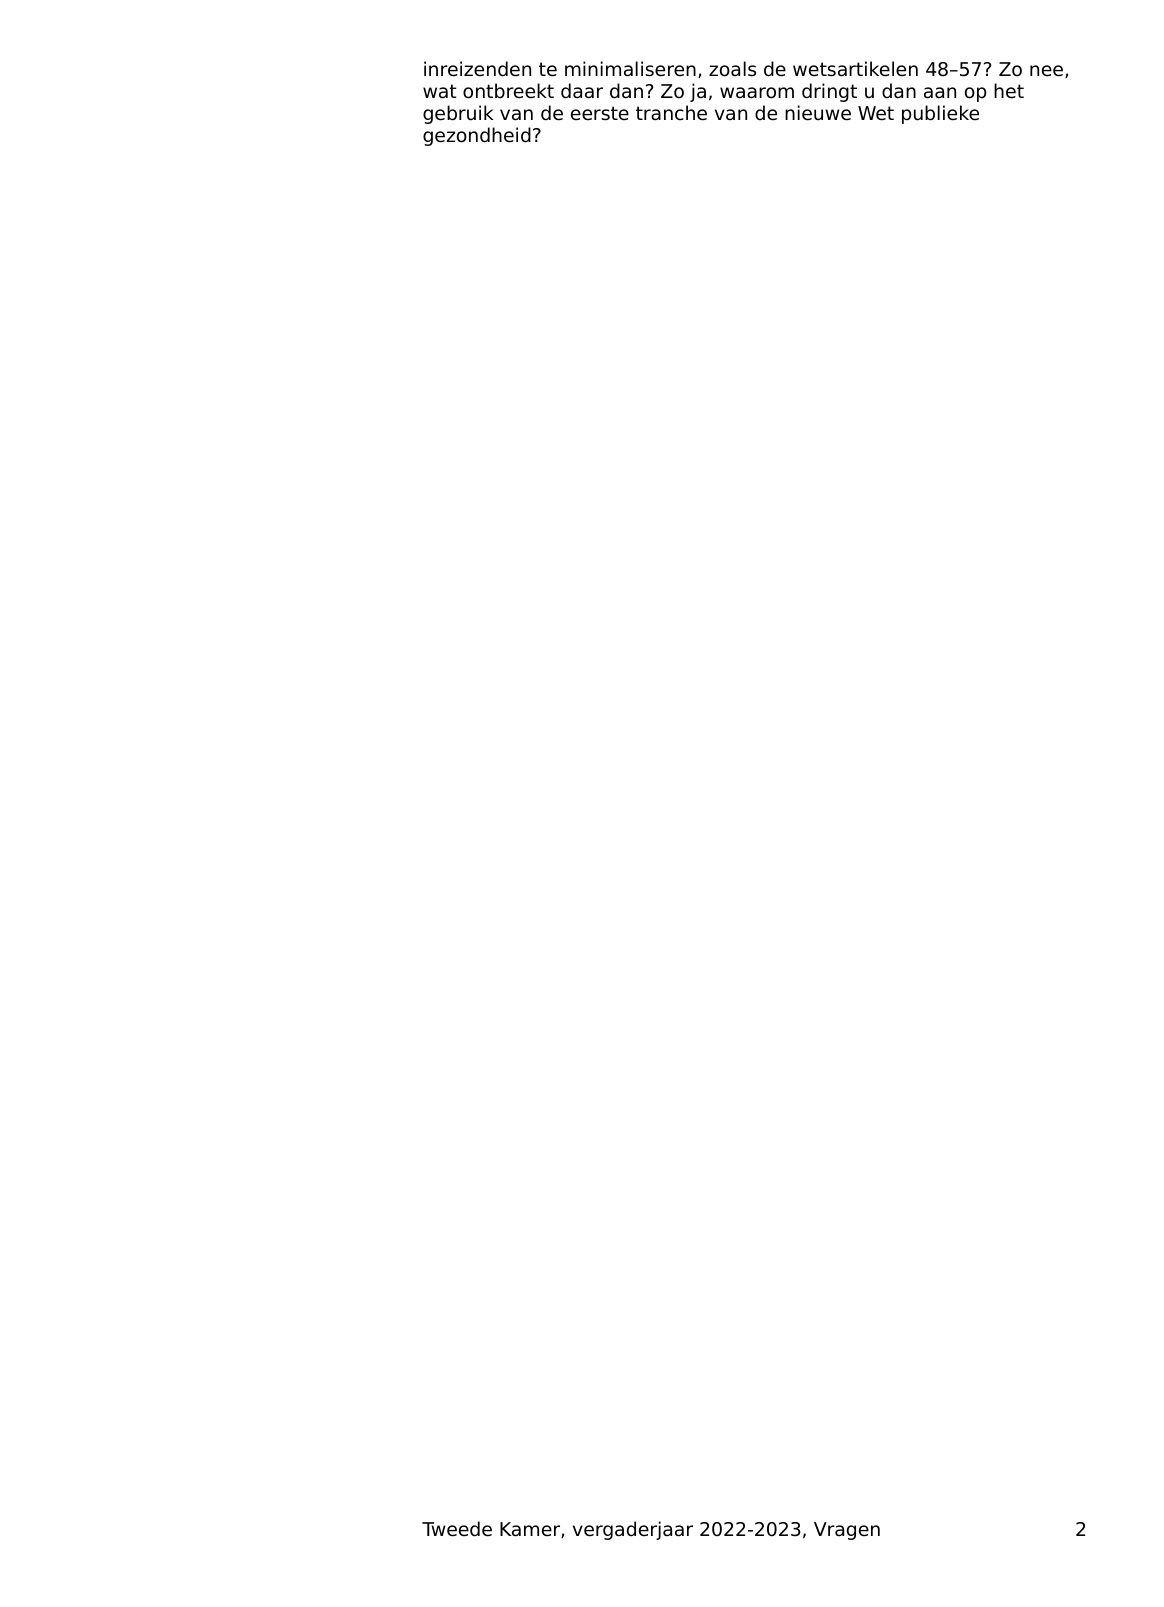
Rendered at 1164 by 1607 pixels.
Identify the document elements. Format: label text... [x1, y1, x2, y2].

text inreizenden te minimaliseren, zoals de wetsartikelen 48–57? Zo nee, wat ontbreekt daar dan? Zo ja, waarom dringt u dan aan op het gebruik van de eerste tranche van de nieuwe Wet publieke gezondheid? [422, 59, 1087, 147]
